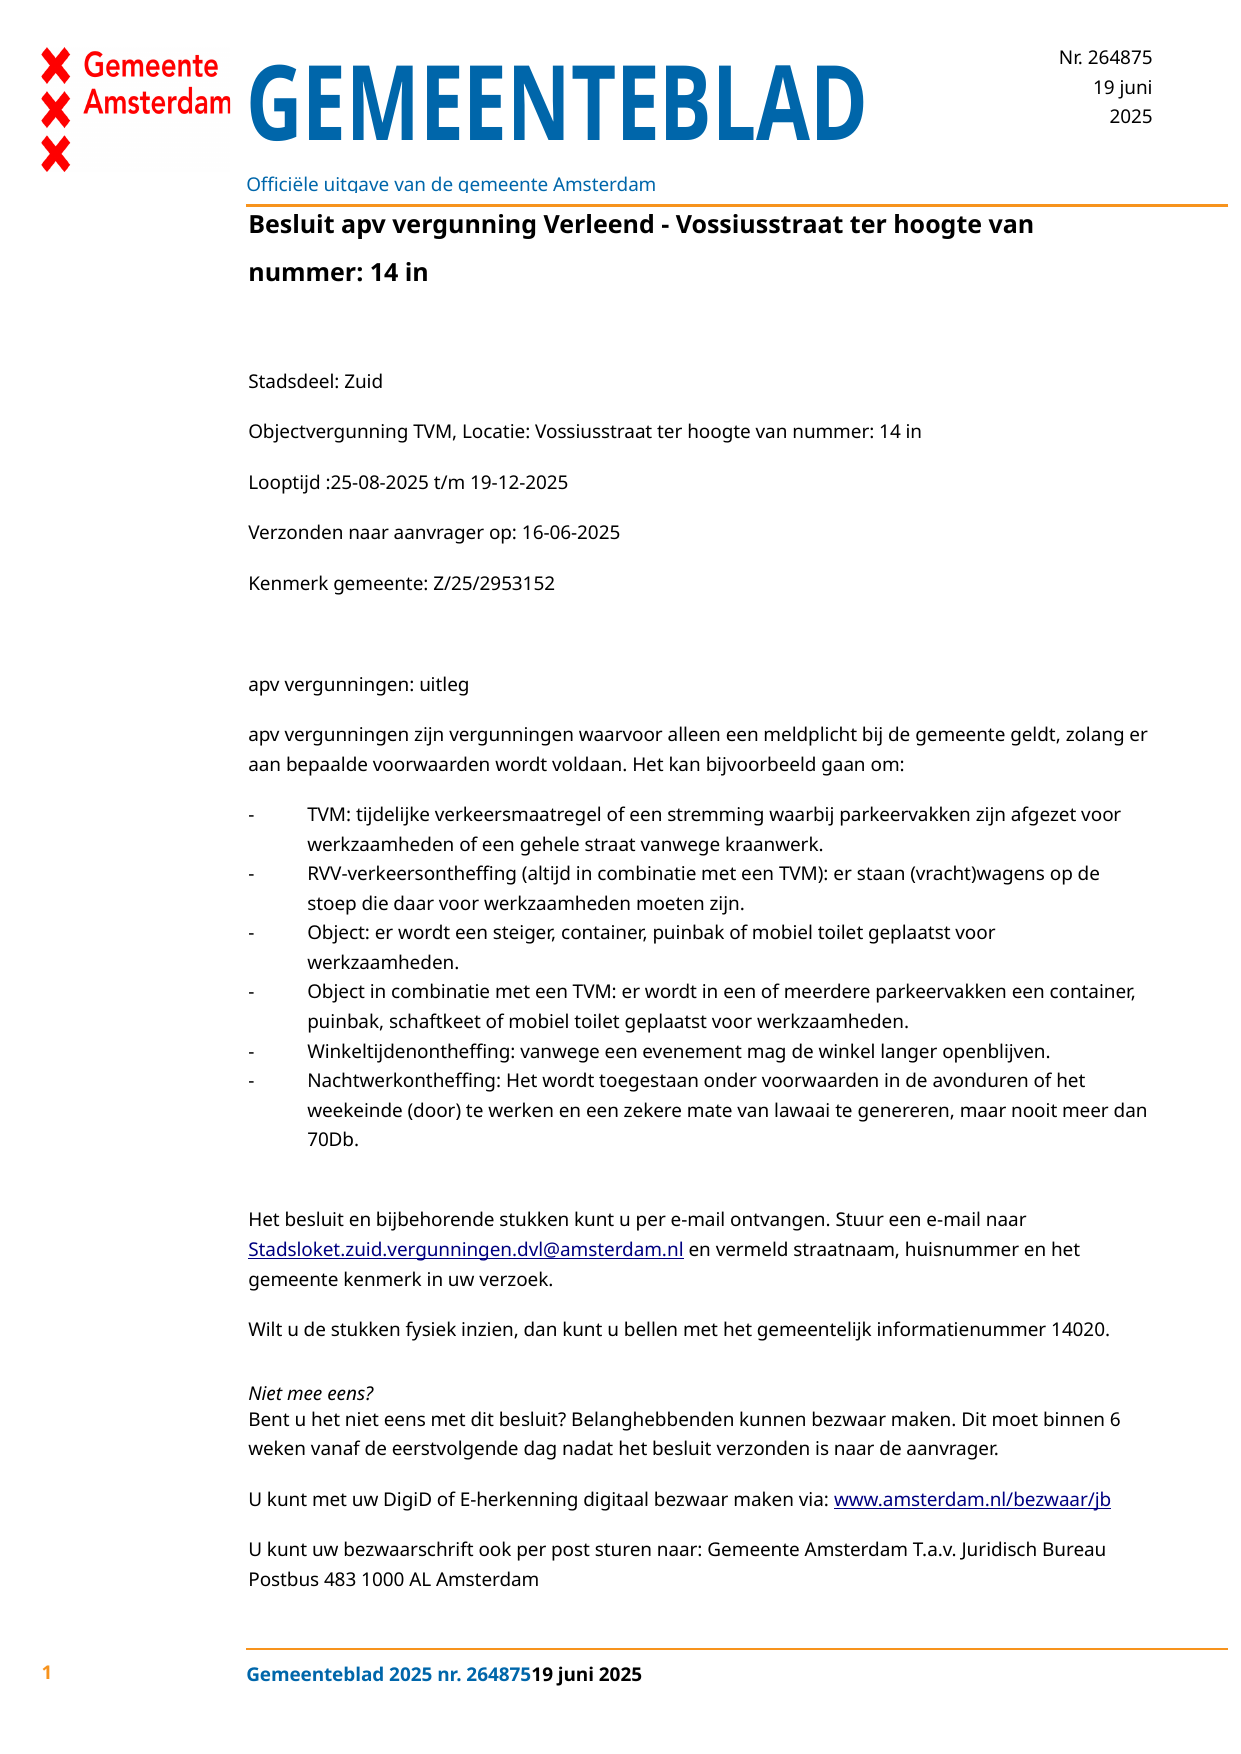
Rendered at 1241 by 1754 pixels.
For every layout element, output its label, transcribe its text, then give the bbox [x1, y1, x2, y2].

text apv vergunningen zijn vergunningen waarvoor alleen een meldplicht bij de gemeente geldt, zolang er aan bepaalde voorwaarden wordt voldaan. Het kan bijvoorbeeld gaan om: [248, 721, 1152, 777]
text Niet mee eens? [248, 1380, 1152, 1406]
text Stadsdeel: Zuid [248, 368, 1152, 394]
text Het besluit en bijbehorende stukken kunt u per e-mail ontvangen. Stuur een e-mail naar Stadsloket.zuid.vergunningen.dvl@amsterdam.nl en vermeld straatnaam, huisnummer en het gemeente kenmerk in uw verzoek. [248, 1207, 1152, 1292]
list Object in combinatie met een TVM: er wordt in een of meerdere parkeervakken een container, puinbak, schaftkeet of mobiel toilet geplaatst voor werkzaamheden. [248, 979, 1152, 1034]
text apv vergunningen: uitleg [248, 671, 1152, 697]
list Nachtwerkontheffing: Het wordt toegestaan onder voorwaarden in de avonduren of het weekeinde (door) te werken en een zekere mate van lawaai te genereren, maar nooit meer dan 70Db. [248, 1067, 1152, 1152]
text U kunt met uw DigiD of E-herkenning digitaal bezwaar maken via: www.amsterdam.nl/bezwaar/jb [248, 1486, 1152, 1512]
list Object: er wordt een steiger, container, puinbak of mobiel toilet geplaatst voor werkzaamheden. [248, 919, 1152, 975]
list Winkeltijdenontheffing: vanwege een evenement mag de winkel langer openblijven. [248, 1038, 1152, 1064]
text Looptijd :25-08-2025 t/m 19-12-2025 [248, 469, 1152, 495]
text Kenmerk gemeente: Z/25/2953152 [248, 570, 1152, 596]
text Wilt u de stukken fysiek inzien, dan kunt u bellen met het gemeentelijk informatienummer 14020. [248, 1316, 1152, 1342]
text Besluit apv vergunning Verleend - Vossiusstraat ter hoogte van nummer: 14 in [248, 207, 1152, 288]
text U kunt uw bezwaarschrift ook per post sturen naar: Gemeente Amsterdam T.a.v. Juridisch Bureau Postbus 483 1000 AL Amsterdam [248, 1536, 1152, 1592]
list RVV-verkeersontheffing (altijd in combinatie met een TVM): er staan (vracht)wagens op de stoep die daar voor werkzaamheden moeten zijn. [248, 860, 1152, 916]
text Bent u het niet eens met dit besluit? Belanghebbenden kunnen bezwaar maken. Dit moet binnen 6 weken vanaf de eerstvolgende dag nadat het besluit verzonden is naar de aanvrager. [248, 1406, 1152, 1461]
list TVM: tijdelijke verkeersmaatregel of een stremming waarbij parkeervakken zijn afgezet voor werkzaamheden of een gehele straat vanwege kraanwerk. [248, 801, 1152, 857]
text Verzonden naar aanvrager op: 16-06-2025 [248, 519, 1152, 545]
picture [41, 47, 231, 172]
text Objectvergunning TVM, Locatie: Vossiusstraat ter hoogte van nummer: 14 in [248, 419, 1152, 444]
